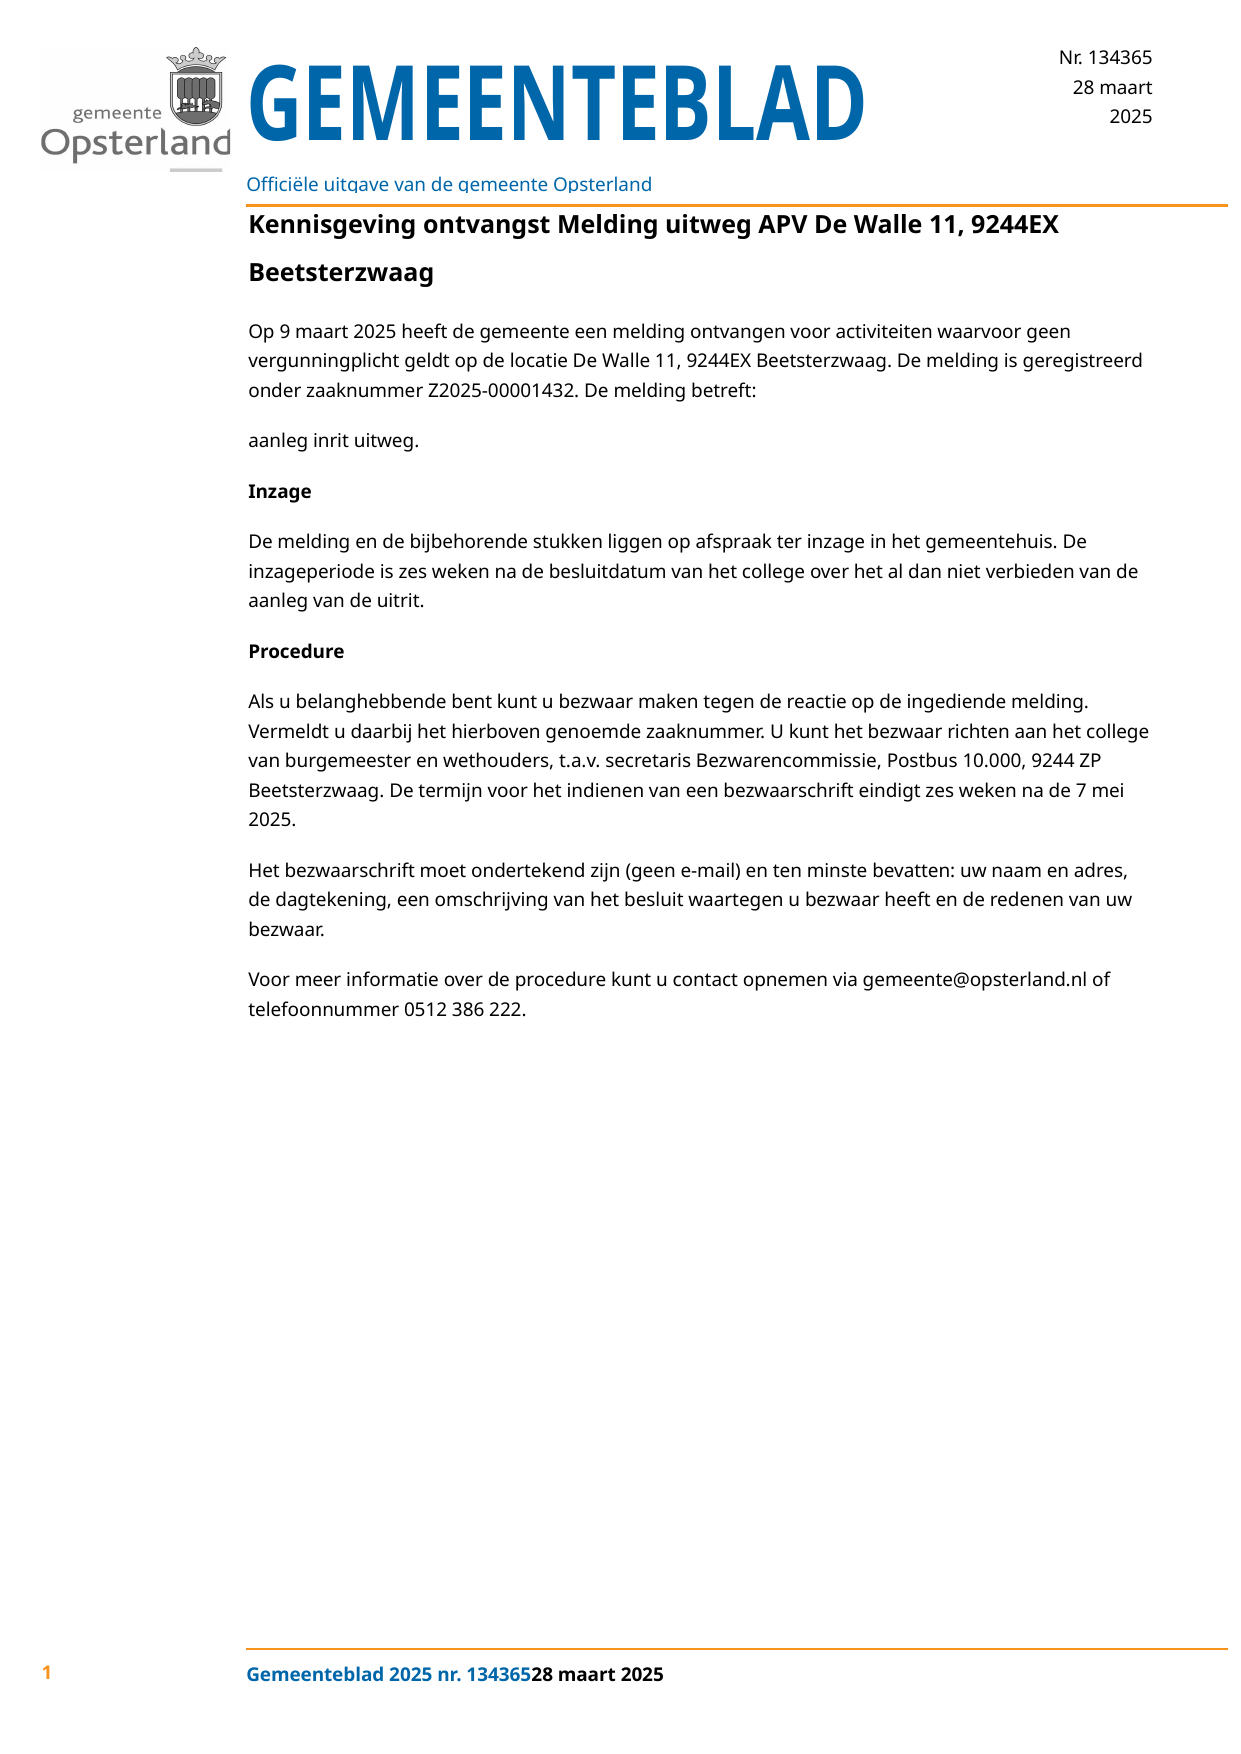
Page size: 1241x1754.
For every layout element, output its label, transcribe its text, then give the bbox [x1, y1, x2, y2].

text Het bezwaarschrift moet ondertekend zijn (geen e-mail) en ten minste bevatten: uw naam en adres, de dagtekening, een omschrijving van het besluit waartegen u bezwaar heeft en de redenen van uw bezwaar. [248, 857, 1152, 942]
text Kennisgeving ontvangst Melding uitweg APV De Walle 11, 9244EX Beetsterzwaag [248, 207, 1152, 288]
text Inzage [248, 478, 1152, 504]
text Voor meer informatie over de procedure kunt u contact opnemen via gemeente@opsterland.nl of telefoonnummer 0512 386 222. [248, 967, 1152, 1022]
text aanleg inrit uitweg. [248, 427, 1152, 453]
text Als u belanghebbende bent kunt u bezwaar maken tegen de reactie op de ingediende melding. Vermeldt u daarbij het hierboven genoemde zaaknummer. U kunt het bezwaar richten aan het college van burgemeester en wethouders, t.a.v. secretaris Bezwarencommissie, Postbus 10.000, 9244 ZP Beetsterzwaag. De termijn voor het indienen van een bezwaarschrift eindigt zes weken na de 7 mei 2025. [248, 688, 1152, 832]
text Op 9 maart 2025 heeft de gemeente een melding ontvangen voor activiteiten waarvoor geen vergunningplicht geldt op de locatie De Walle 11, 9244EX Beetsterzwaag. De melding is geregistreerd onder zaaknummer Z2025-00001432. De melding betreft: [248, 318, 1152, 403]
text De melding en de bijbehorende stukken liggen op afspraak ter inzage in het gemeentehuis. De inzageperiode is zes weken na de besluitdatum van het college over het al dan niet verbieden van de aanleg van de uitrit. [248, 528, 1152, 613]
text Procedure [248, 638, 1152, 664]
picture [41, 47, 231, 172]
